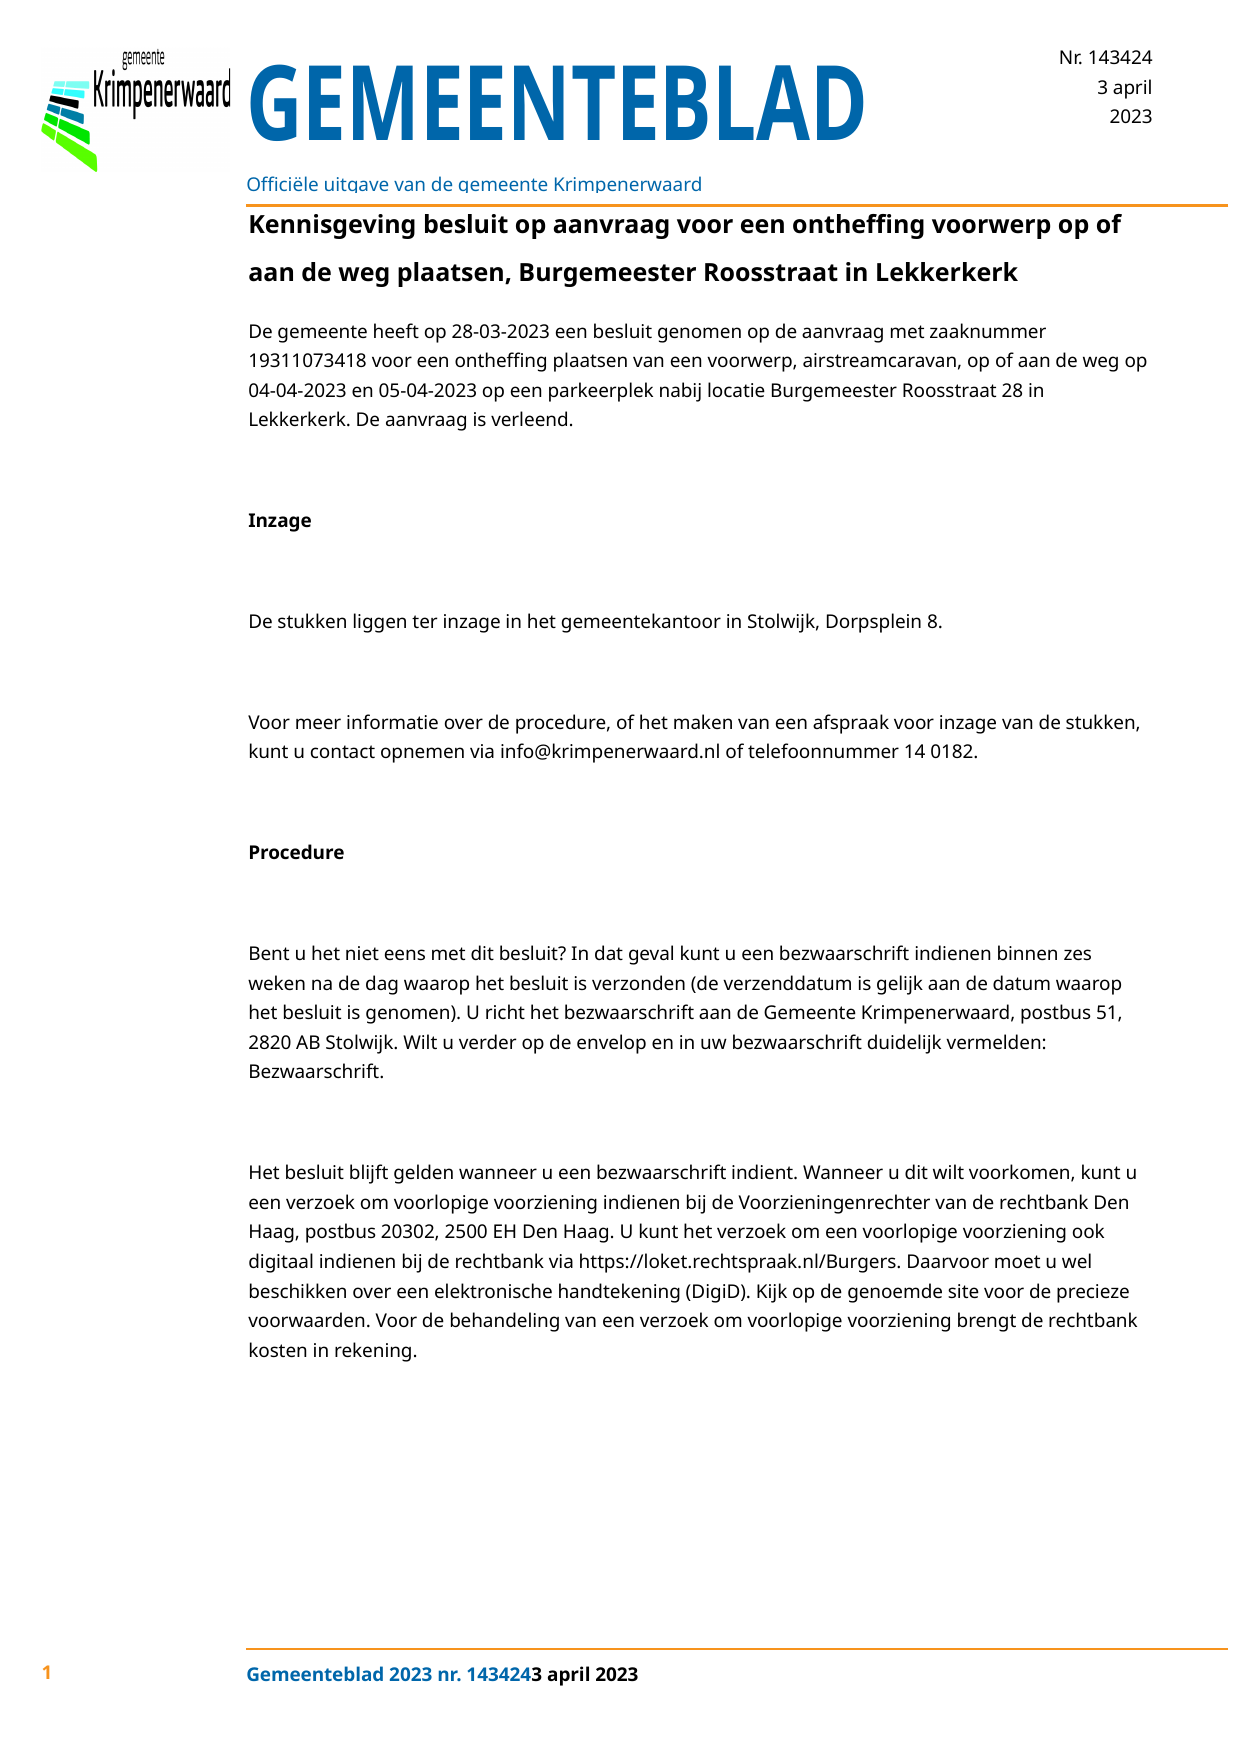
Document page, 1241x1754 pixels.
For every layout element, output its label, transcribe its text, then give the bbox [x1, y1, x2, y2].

text Voor meer informatie over de procedure, of het maken van een afspraak voor inzage van de stukken, kunt u contact opnemen via info@krimpenerwaard.nl of telefoonnummer 14 0182. [248, 709, 1152, 764]
text Kennisgeving besluit op aanvraag voor een ontheffing voorwerp op of aan de weg plaatsen, Burgemeester Roosstraat in Lekkerkerk [248, 207, 1152, 288]
text Procedure [248, 839, 1152, 865]
picture [41, 47, 231, 172]
text Inzage [248, 507, 1152, 533]
text Bent u het niet eens met dit besluit? In dat geval kunt u een bezwaarschrift indienen binnen zes weken na de dag waarop het besluit is verzonden (de verzenddatum is gelijk aan de datum waarop het besluit is genomen). U richt het bezwaarschrift aan de Gemeente Krimpenerwaard, postbus 51, 2820 AB Stolwijk. Wilt u verder op de envelop en in uw bezwaarschrift duidelijk vermelden: Bezwaarschrift. [248, 940, 1152, 1084]
text De stukken liggen ter inzage in het gemeentekantoor in Stolwijk, Dorpsplein 8. [248, 608, 1152, 634]
text De gemeente heeft op 28-03-2023 een besluit genomen op de aanvraag met zaaknummer 19311073418 voor een ontheffing plaatsen van een voorwerp, airstreamcaravan, op of aan de weg op 04-04-2023 en 05-04-2023 op een parkeerplek nabij locatie Burgemeester Roosstraat 28 in Lekkerkerk. De aanvraag is verleend. [248, 318, 1152, 432]
text Het besluit blijft gelden wanneer u een bezwaarschrift indient. Wanneer u dit wilt voorkomen, kunt u een verzoek om voorlopige voorziening indienen bij de Voorzieningenrechter van de rechtbank Den Haag, postbus 20302, 2500 EH Den Haag. U kunt het verzoek om een voorlopige voorziening ook digitaal indienen bij de rechtbank via https://loket.rechtspraak.nl/Burgers. Daarvoor moet u wel beschikken over een elektronische handtekening (DigiD). Kijk op de genoemde site voor de precieze voorwaarden. Voor de behandeling van een verzoek om voorlopige voorziening brengt de rechtbank kosten in rekening. [248, 1159, 1152, 1363]
